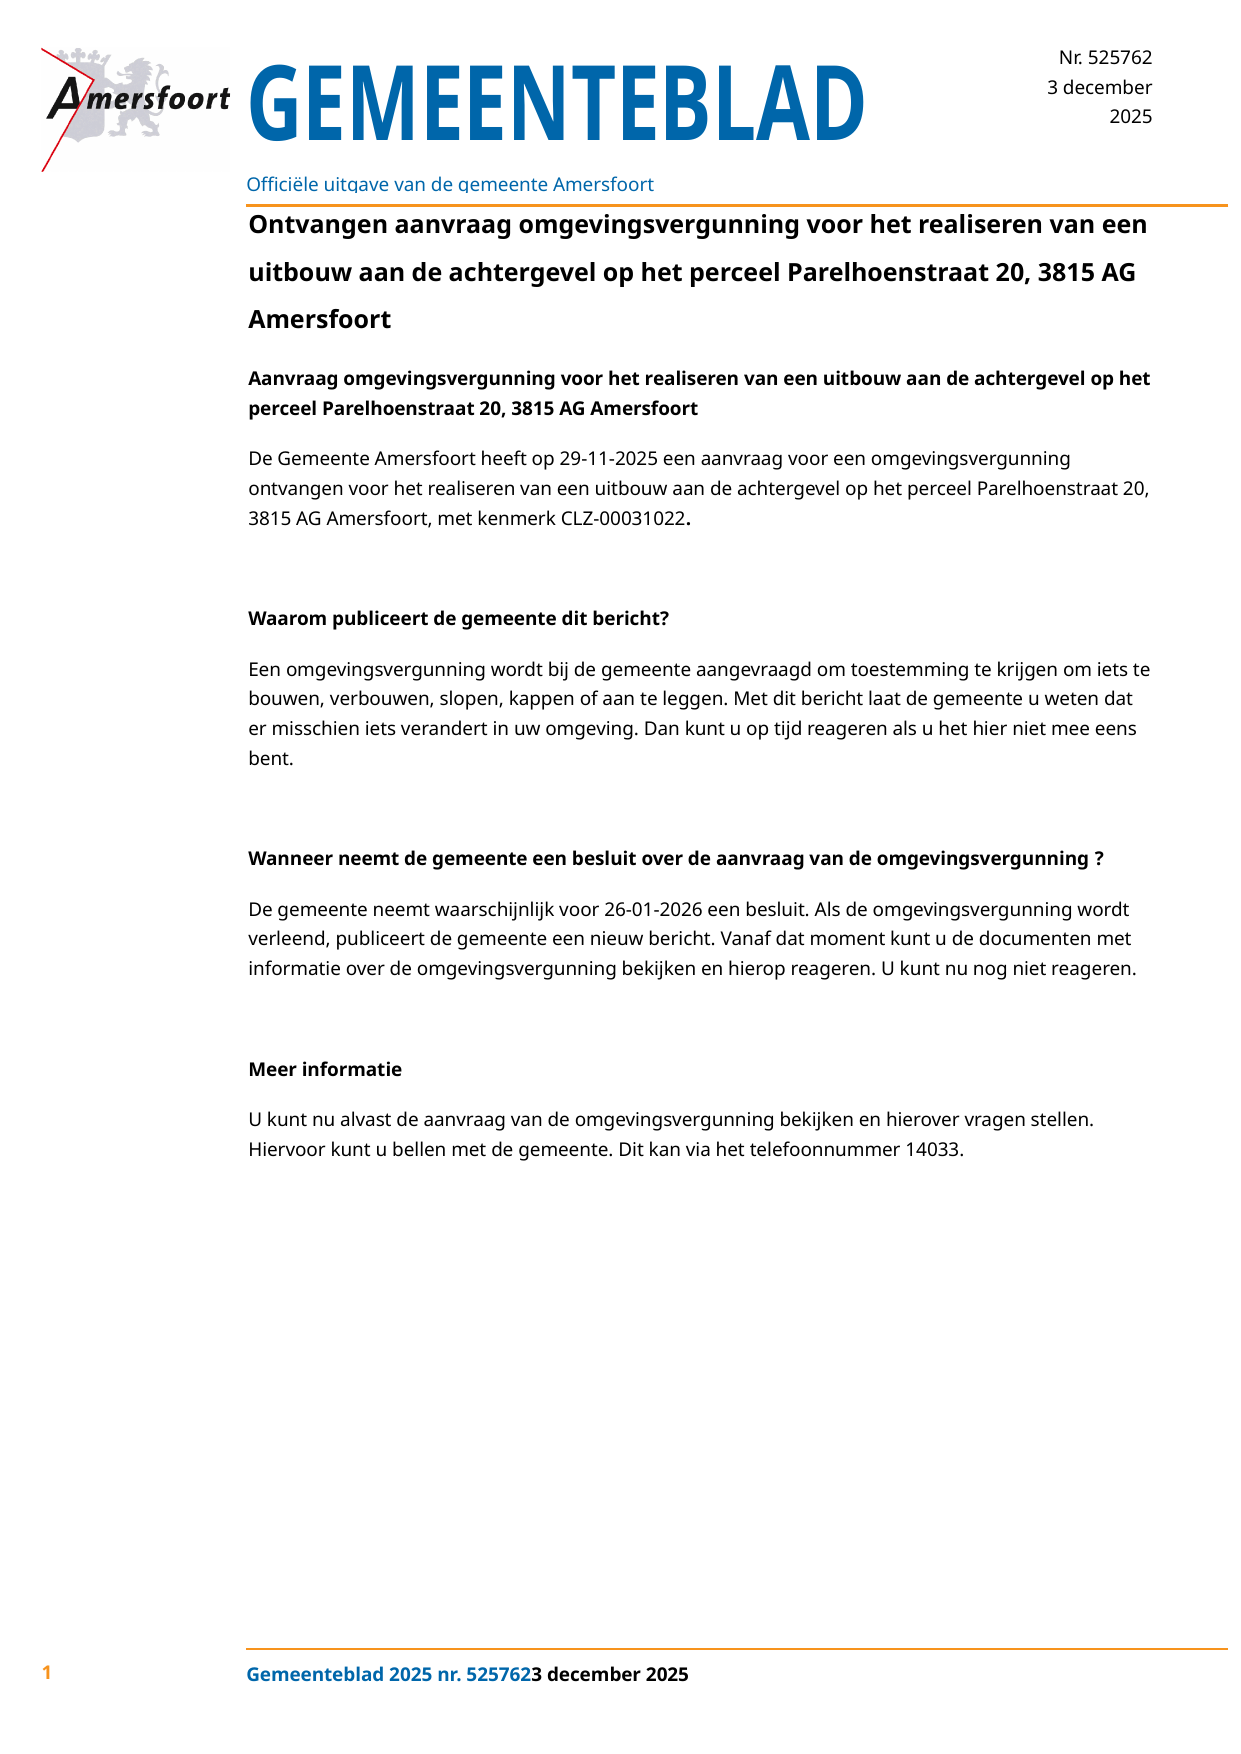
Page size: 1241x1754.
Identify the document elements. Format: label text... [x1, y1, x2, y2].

text Ontvangen aanvraag omgevingsvergunning voor het realiseren van een uitbouw aan de achtergevel op het perceel Parelhoenstraat 20, 3815 AG Amersfoort [248, 207, 1152, 336]
text Wanneer neemt de gemeente een besluit over de aanvraag van de omgevingsvergunning ? [248, 846, 1152, 871]
text Een omgevingsvergunning wordt bij de gemeente aangevraagd om toestemming te krijgen om iets te bouwen, verbouwen, slopen, kappen of aan te leggen. Met dit bericht laat de gemeente u weten dat er misschien iets verandert in uw omgeving. Dan kunt u op tijd reageren als u het hier niet mee eens bent. [248, 656, 1152, 770]
text Aanvraag omgevingsvergunning voor het realiseren van een uitbouw aan de achtergevel op het perceel Parelhoenstraat 20, 3815 AG Amersfoort [248, 366, 1152, 421]
text Waarom publiceert de gemeente dit bericht? [248, 606, 1152, 631]
text De gemeente neemt waarschijnlijk voor 26-01-2026 een besluit. Als de omgevingsvergunning wordt verleend, publiceert de gemeente een nieuw bericht. Vanaf dat moment kunt u de documenten met informatie over de omgevingsvergunning bekijken en hierop reageren. U kunt nu nog niet reageren. [248, 896, 1152, 981]
text Meer informatie [248, 1056, 1152, 1082]
text De Gemeente Amersfoort heeft op 29-11-2025 een aanvraag voor een omgevingsvergunning ontvangen voor het realiseren van een uitbouw aan de achtergevel op het perceel Parelhoenstraat 20, 3815 AG Amersfoort, met kenmerk CLZ-00031022. [248, 446, 1152, 530]
text U kunt nu alvast de aanvraag van de omgevingsvergunning bekijken en hierover vragen stellen. Hiervoor kunt u bellen met de gemeente. Dit kan via het telefoonnummer 14033. [248, 1106, 1152, 1162]
picture [41, 47, 231, 172]
